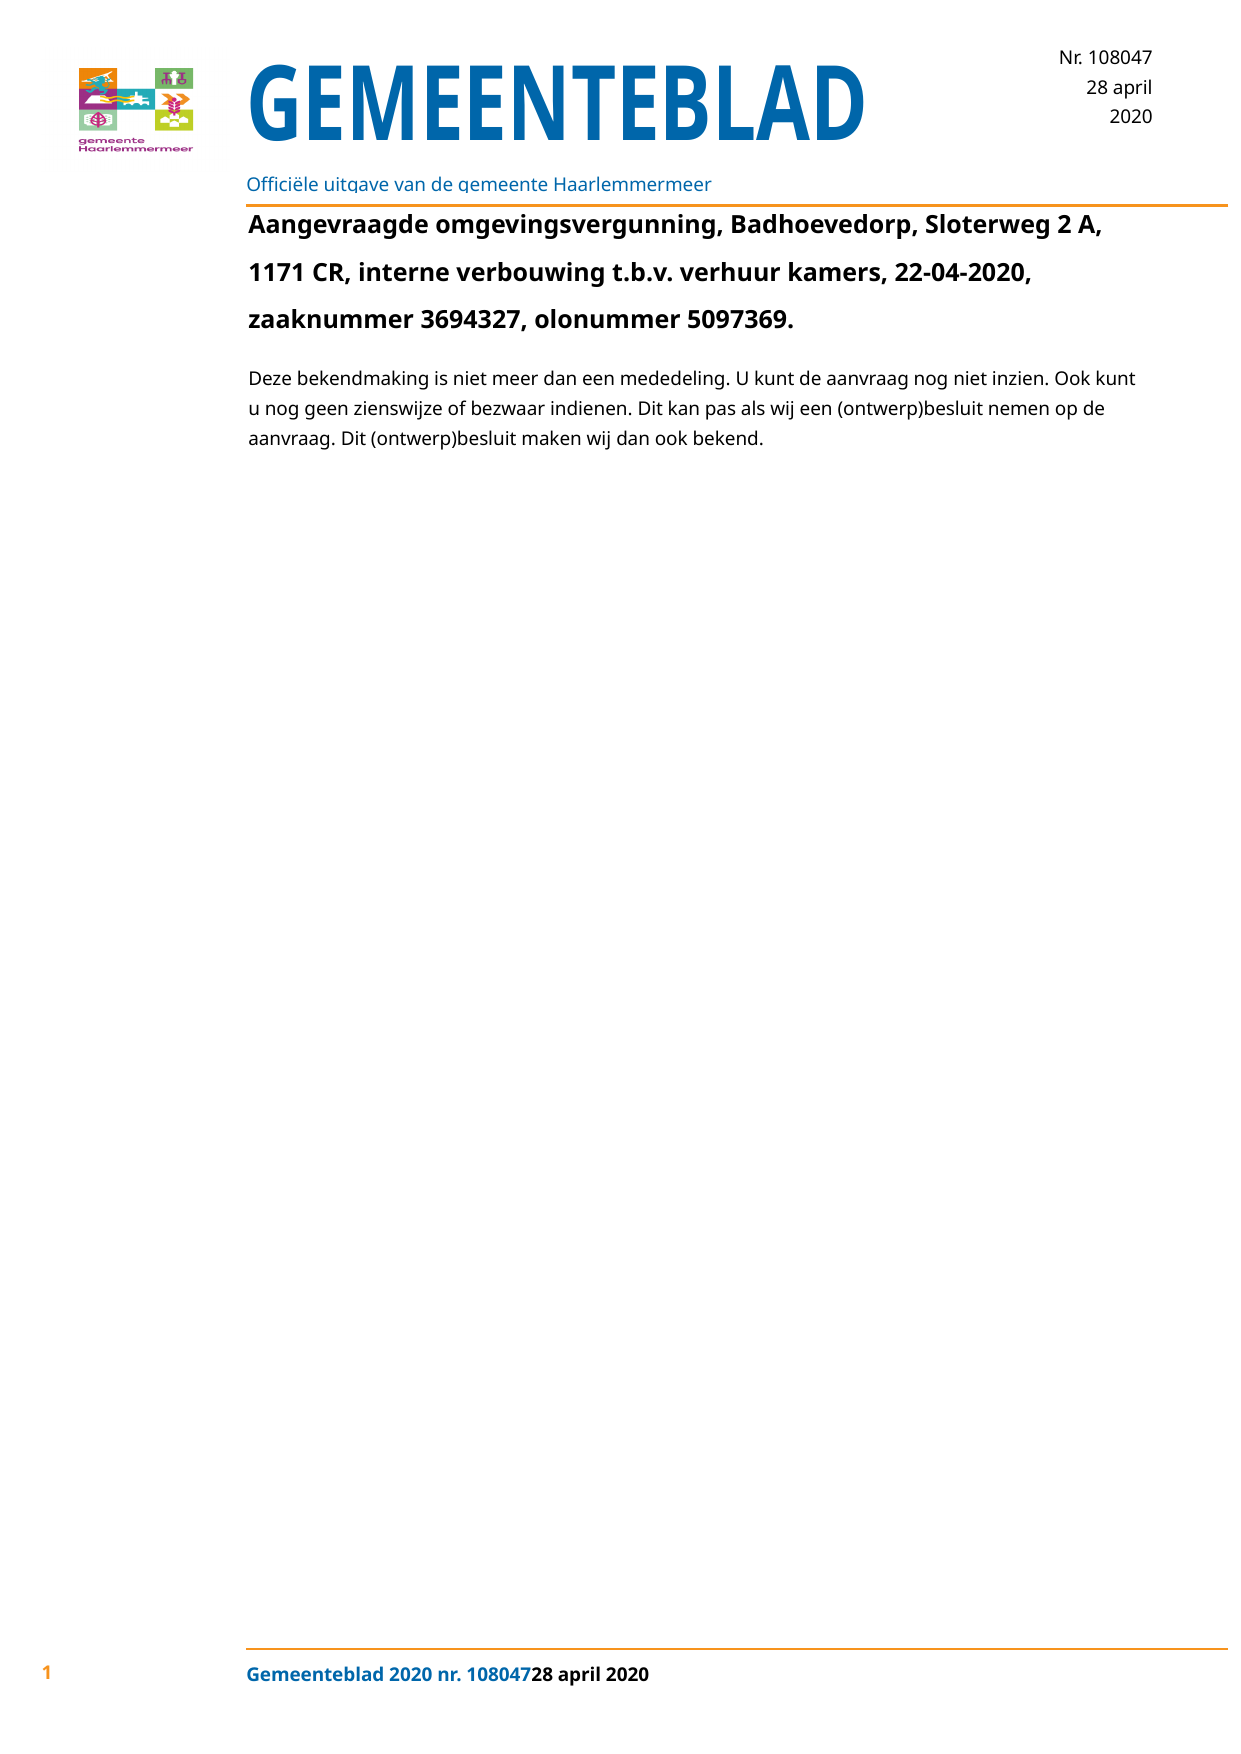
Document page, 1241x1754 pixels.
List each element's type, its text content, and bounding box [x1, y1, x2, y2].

picture [41, 47, 231, 172]
text Deze bekendmaking is niet meer dan een mededeling. U kunt de aanvraag nog niet inzien. Ook kunt u nog geen zienswijze of bezwaar indienen. Dit kan pas als wij een (ontwerp)besluit nemen op de aanvraag. Dit (ontwerp)besluit maken wij dan ook bekend. [248, 366, 1152, 450]
text Aangevraagde omgevingsvergunning, Badhoevedorp, Sloterweg 2 A, 1171 CR, interne verbouwing t.b.v. verhuur kamers, 22-04-2020, zaaknummer 3694327, olonummer 5097369. [248, 207, 1152, 336]
